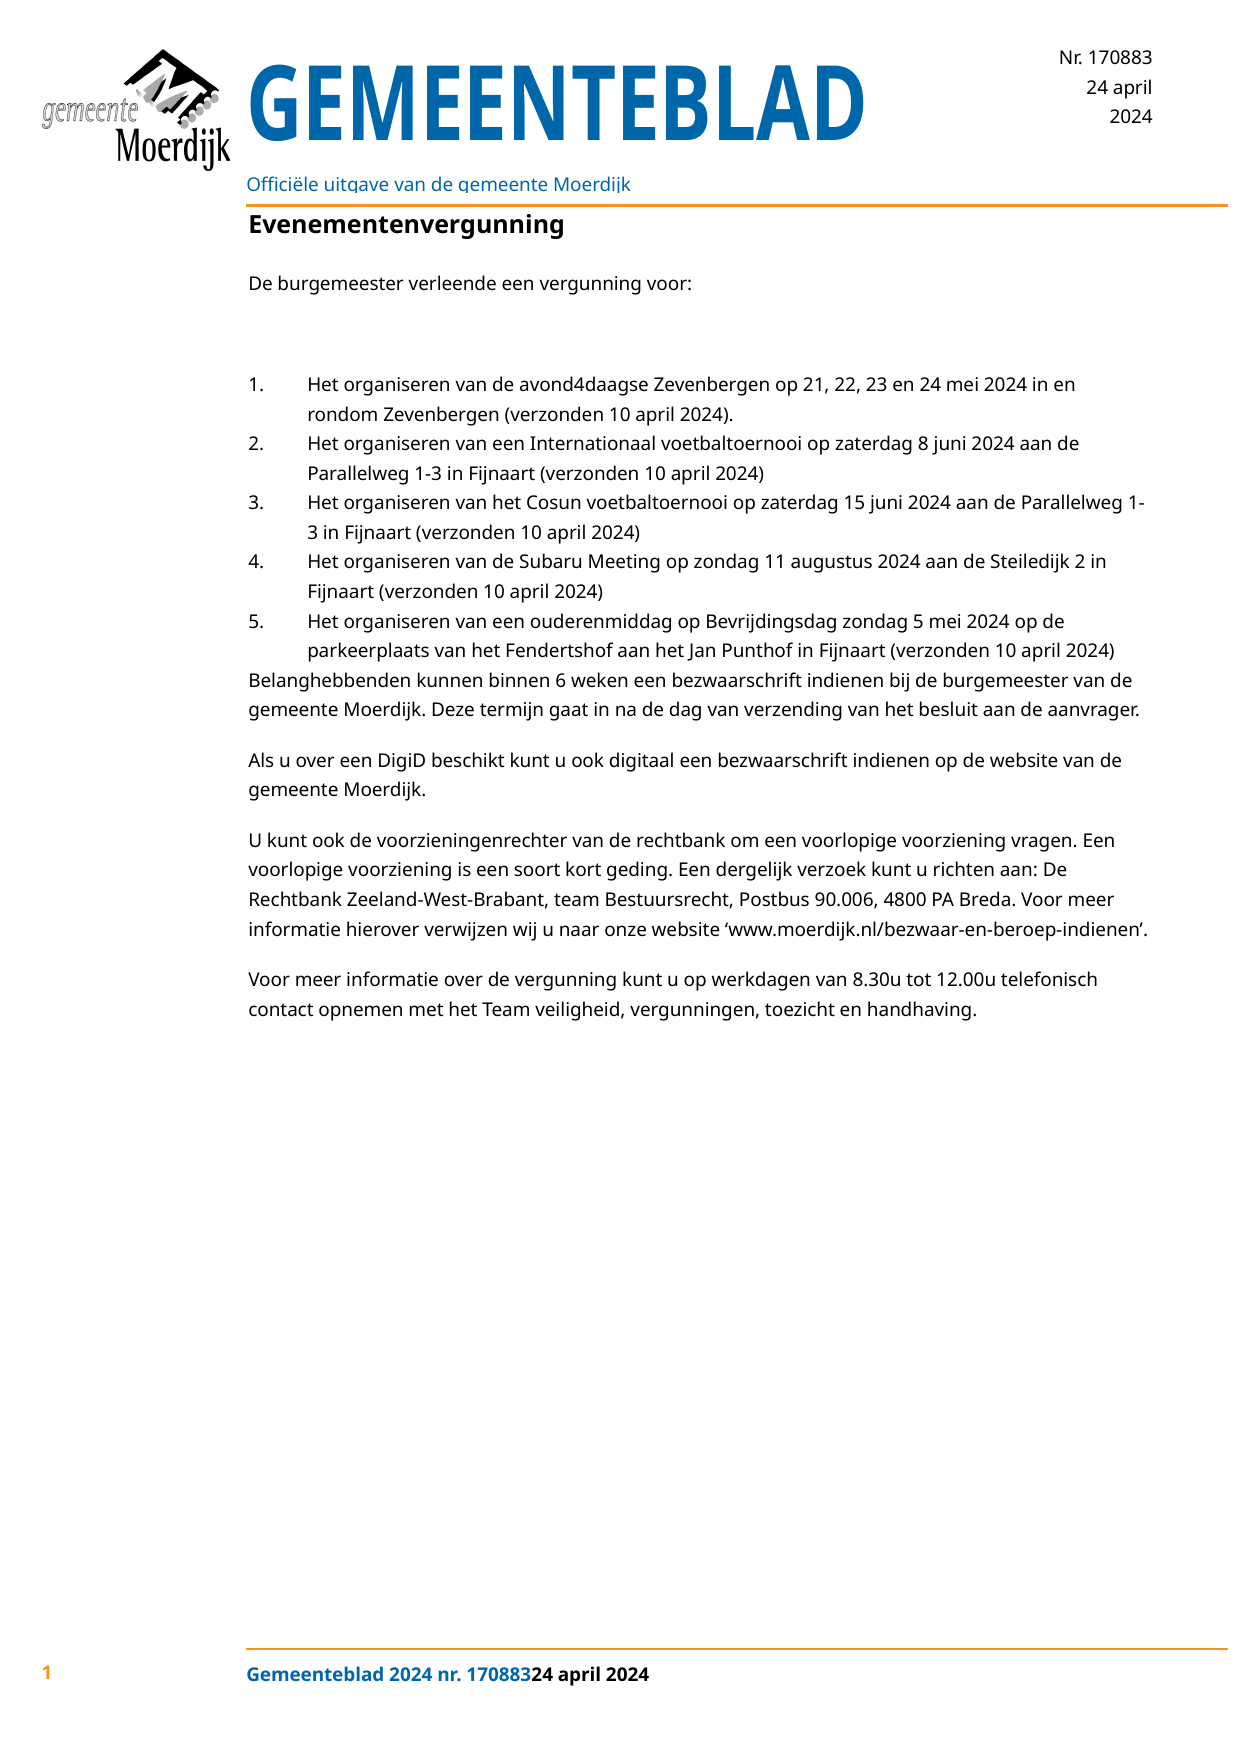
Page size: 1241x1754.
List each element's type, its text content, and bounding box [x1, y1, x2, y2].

list Het organiseren van de avond4daagse Zevenbergen op 21, 22, 23 en 24 mei 2024 in en rondom Zevenbergen (verzonden 10 april 2024). [248, 371, 1152, 426]
text U kunt ook de voorzieningenrechter van de rechtbank om een voorlopige voorziening vragen. Een voorlopige voorziening is een soort kort geding. Een dergelijk verzoek kunt u richten aan: De Rechtbank Zeeland-West-Brabant, team Bestuursrecht, Postbus 90.006, 4800 PA Breda. Voor meer informatie hierover verwijzen wij u naar onze website ‘www.moerdijk.nl/bezwaar-en-beroep-indienen’. [248, 827, 1152, 941]
list Het organiseren van de Subaru Meeting op zondag 11 augustus 2024 aan de Steiledijk 2 in Fijnaart (verzonden 10 april 2024) [248, 549, 1152, 604]
list Het organiseren van een Internationaal voetbaltoernooi op zaterdag 8 juni 2024 aan de Parallelweg 1-3 in Fijnaart (verzonden 10 april 2024) [248, 430, 1152, 486]
list Het organiseren van een ouderenmiddag op Bevrijdingsdag zondag 5 mei 2024 op de parkeerplaats van het Fendertshof aan het Jan Punthof in Fijnaart (verzonden 10 april 2024) [248, 608, 1152, 663]
text Belanghebbenden kunnen binnen 6 weken een bezwaarschrift indienen bij de burgemeester van de gemeente Moerdijk. Deze termijn gaat in na de dag van verzending van het besluit aan de aanvrager. [248, 667, 1152, 722]
list Het organiseren van het Cosun voetbaltoernooi op zaterdag 15 juni 2024 aan de Parallelweg 1-3 in Fijnaart (verzonden 10 april 2024) [248, 489, 1152, 545]
text Als u over een DigiD beschikt kunt u ook digitaal een bezwaarschrift indienen op de website van de gemeente Moerdijk. [248, 747, 1152, 802]
text Evenementenvergunning [248, 207, 1152, 241]
text De burgemeester verleende een ­vergunning voor: [248, 270, 1152, 296]
picture [41, 47, 231, 172]
text Voor meer informatie over de vergunning kunt u op werkdagen van 8.30u tot 12.00u telefonisch contact opnemen met het Team veiligheid, vergunningen, toezicht en handhaving. [248, 966, 1152, 1021]
